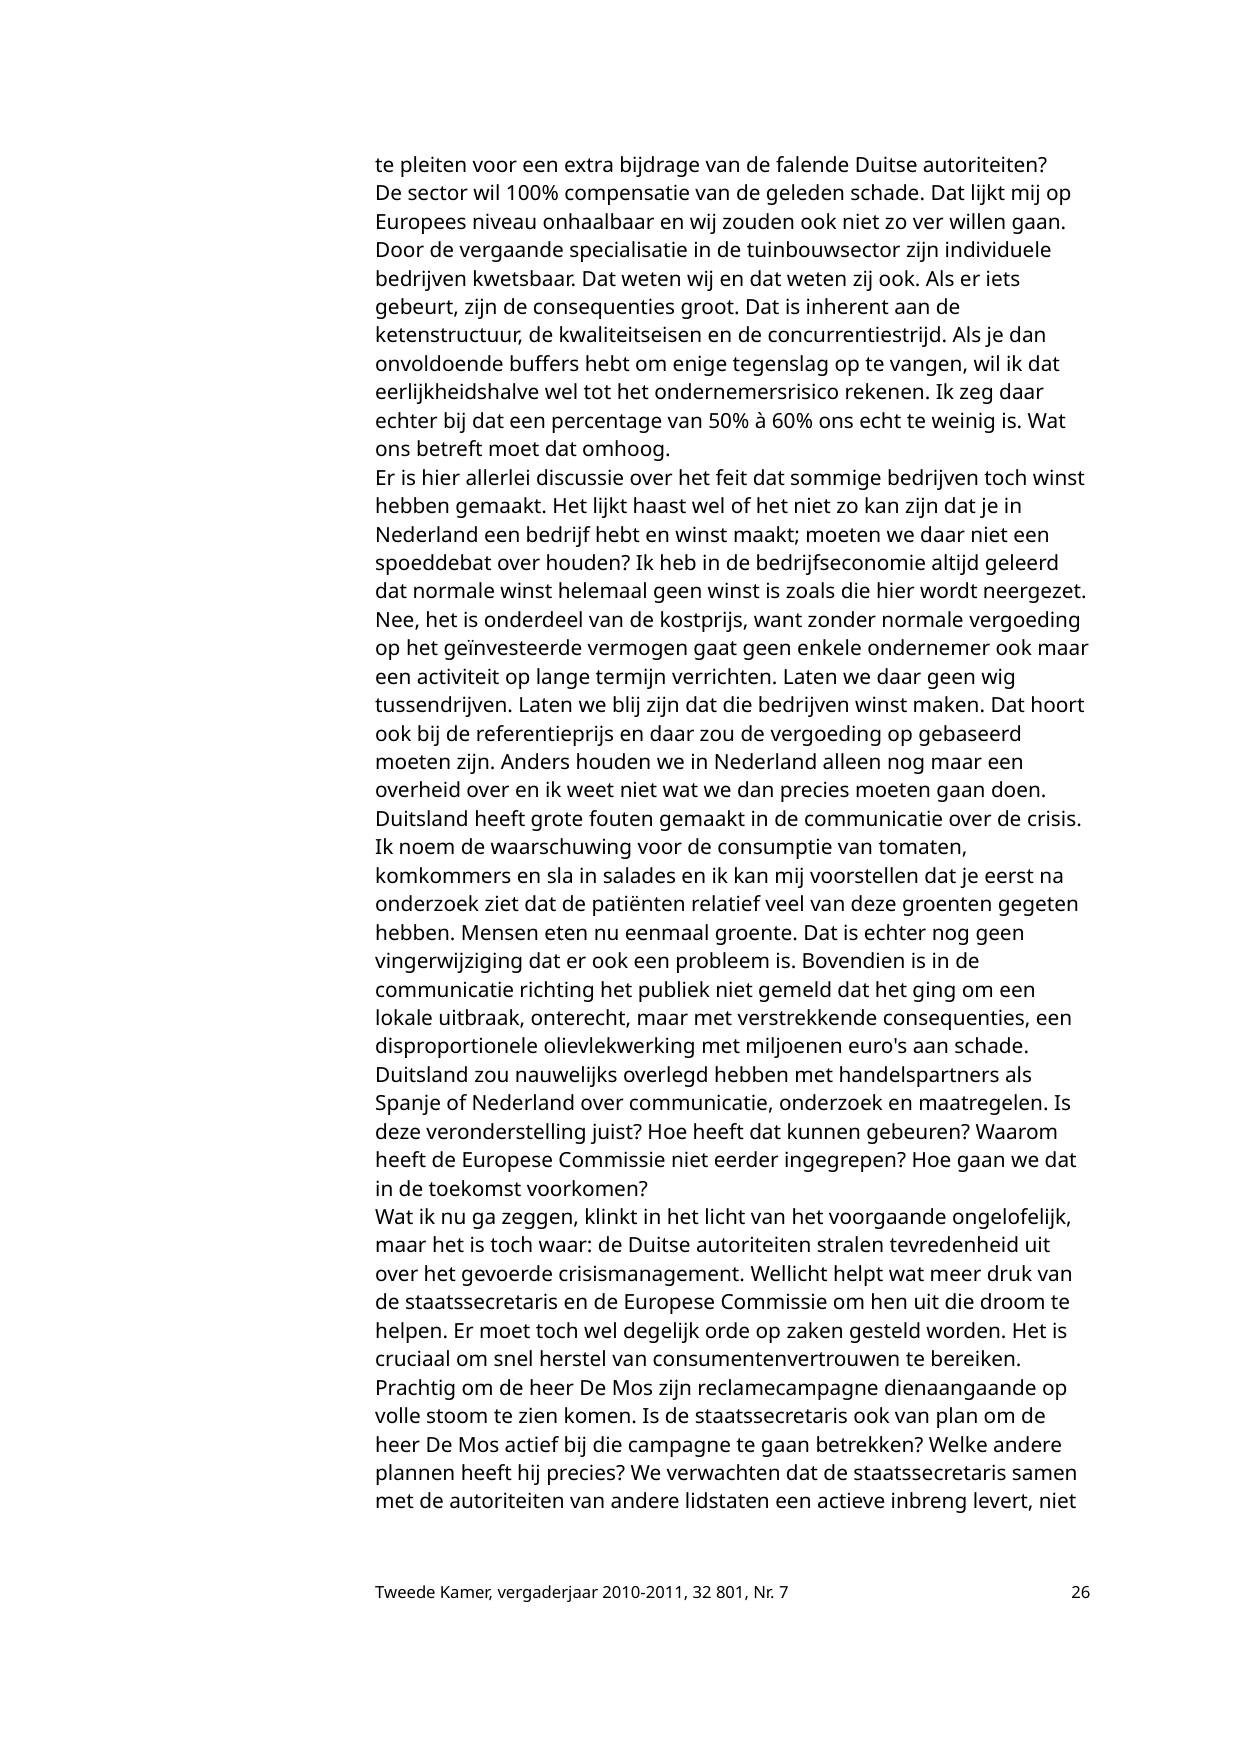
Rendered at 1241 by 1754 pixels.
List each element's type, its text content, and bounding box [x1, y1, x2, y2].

text te pleiten voor een extra bijdrage van de falende Duitse autoriteiten? [375, 150, 1090, 178]
text Wat ik nu ga zeggen, klinkt in het licht van het voorgaande ongelofelijk, maar het is toch waar: de Duitse autoriteiten stralen tevredenheid uit over het gevoerde crisismanagement. Wellicht helpt wat meer druk van de staatssecretaris en de Europese Commissie om hen uit die droom te helpen. Er moet toch wel degelijk orde op zaken gesteld worden. Het is cruciaal om snel herstel van consumentenvertrouwen te bereiken. Prachtig om de heer De Mos zijn reclamecampagne dienaangaande op volle stoom te zien komen. Is de staatssecretaris ook van plan om de heer De Mos actief bij die campagne te gaan betrekken? Welke andere plannen heeft hij precies? We verwachten dat de staatssecretaris samen met de autoriteiten van andere lidstaten een actieve inbreng levert, niet [375, 1202, 1090, 1515]
text Duitsland heeft grote fouten gemaakt in de communicatie over de crisis. Ik noem de waarschuwing voor de consumptie van tomaten, komkommers en sla in salades en ik kan mij voorstellen dat je eerst na onderzoek ziet dat de patiënten relatief veel van deze groenten gegeten hebben. Mensen eten nu eenmaal groente. Dat is echter nog geen vingerwijziging dat er ook een probleem is. Bovendien is in de communicatie richting het publiek niet gemeld dat het ging om een lokale uitbraak, onterecht, maar met verstrekkende consequenties, een disproportionele olievlekwerking met miljoenen euro's aan schade. Duitsland zou nauwelijks overlegd hebben met handelspartners als Spanje of Nederland over communicatie, onderzoek en maatregelen. Is deze veronderstelling juist? Hoe heeft dat kunnen gebeuren? Waarom heeft de Europese Commissie niet eerder ingegrepen? Hoe gaan we dat in de toekomst voorkomen? [375, 804, 1090, 1202]
text De sector wil 100% compensatie van de geleden schade. Dat lijkt mij op Europees niveau onhaalbaar en wij zouden ook niet zo ver willen gaan. Door de vergaande specialisatie in de tuinbouwsector zijn individuele bedrijven kwetsbaar. Dat weten wij en dat weten zij ook. Als er iets gebeurt, zijn de consequenties groot. Dat is inherent aan de ketenstructuur, de kwaliteitseisen en de concurrentiestrijd. Als je dan onvoldoende buffers hebt om enige tegenslag op te vangen, wil ik dat eerlijkheidshalve wel tot het ondernemersrisico rekenen. Ik zeg daar echter bij dat een percentage van 50% à 60% ons echt te weinig is. Wat ons betreft moet dat omhoog. [375, 178, 1090, 463]
text Er is hier allerlei discussie over het feit dat sommige bedrijven toch winst hebben gemaakt. Het lijkt haast wel of het niet zo kan zijn dat je in Nederland een bedrijf hebt en winst maakt; moeten we daar niet een spoeddebat over houden? Ik heb in de bedrijfseconomie altijd geleerd dat normale winst helemaal geen winst is zoals die hier wordt neergezet. Nee, het is onderdeel van de kostprijs, want zonder normale vergoeding op het geïnvesteerde vermogen gaat geen enkele ondernemer ook maar een activiteit op lange termijn verrichten. Laten we daar geen wig tussendrijven. Laten we blij zijn dat die bedrijven winst maken. Dat hoort ook bij de referentieprijs en daar zou de vergoeding op gebaseerd moeten zijn. Anders houden we in Nederland alleen nog maar een overheid over en ik weet niet wat we dan precies moeten gaan doen. [375, 463, 1090, 804]
